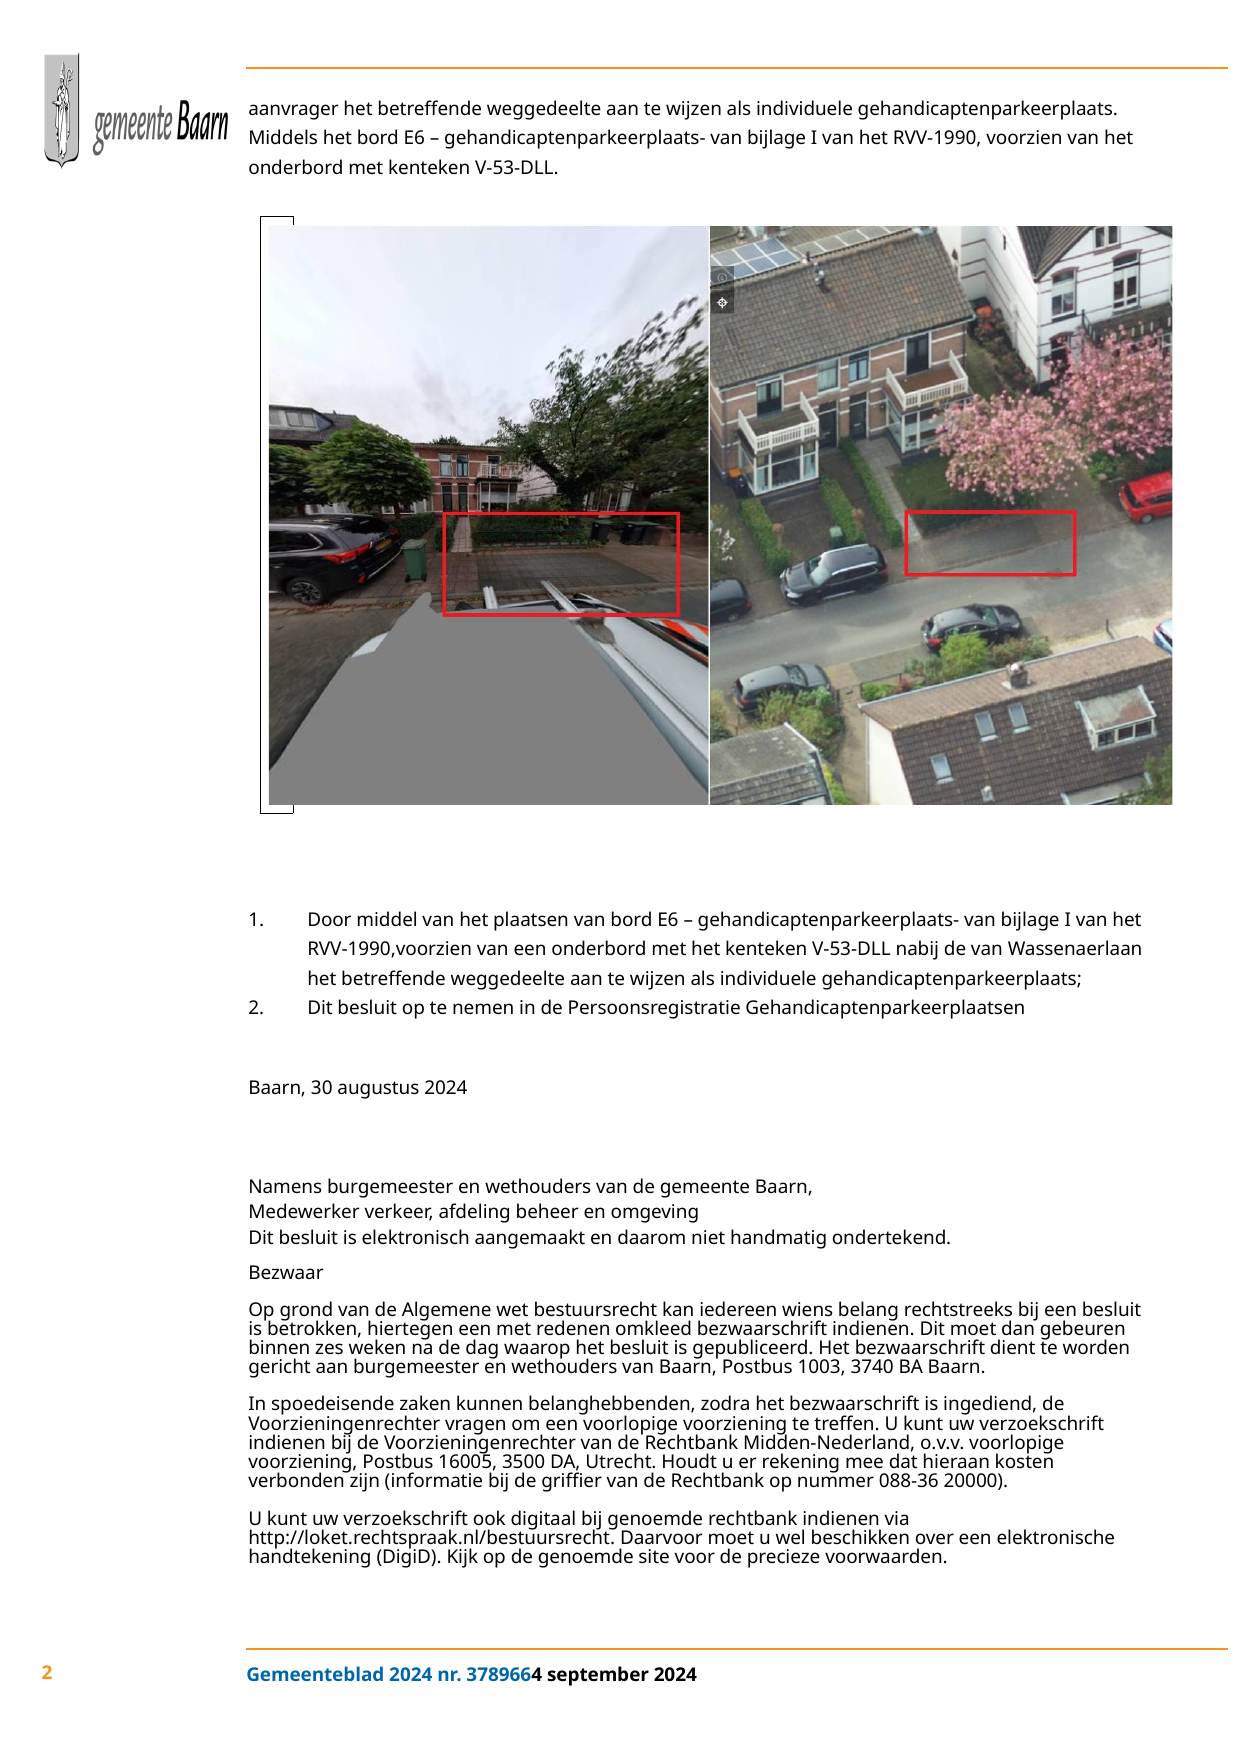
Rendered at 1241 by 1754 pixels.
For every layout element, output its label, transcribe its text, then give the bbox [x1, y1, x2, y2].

text U kunt uw verzoekschrift ook digitaal bij genoemde rechtbank indienen via http://loket.rechtspraak.nl/bestuursrecht. Daarvoor moet u wel beschikken over een elektronische handtekening (DigiD). Kijk op de genoemde site voor de precieze voorwaarden. [248, 1509, 1152, 1567]
text In spoedeisende zaken kunnen belanghebbenden, zodra het bezwaarschrift is ingediend, de Voorzieningenrechter vragen om een voorlopige voorziening te treffen. U kunt uw verzoekschrift indienen bij de Voorzieningenrechter van de Rechtbank Midden-Nederland, o.v.v. voorlopige voorziening, Postbus 16005, 3500 DA, Utrecht. Houdt u er rekening mee dat hieraan kosten verbonden zijn (informatie bij de griffier van de Rechtbank op nummer 088-36 20000). [248, 1395, 1152, 1492]
picture [41, 47, 231, 172]
text Baarn, 30 augustus 2024 [248, 1074, 1152, 1100]
picture [268, 225, 1173, 805]
list Dit besluit op te nemen in de Persoonsregistratie Gehandicaptenparkeerplaatsen [248, 994, 1152, 1020]
text Namens burgemeester en wethouders van de gemeente Baarn, [248, 1173, 1152, 1198]
text Medewerker verkeer, afdeling beheer en omgeving [248, 1198, 1152, 1224]
text aanvrager het betreffende weggedeelte aan te wijzen als individuele gehandicaptenparkeerplaats. Middels het bord E6 – gehandicaptenparkeerplaats- van bijlage I van het RVV-1990, voorzien van het onderbord met kenteken V-53-DLL. [248, 95, 1152, 180]
text Dit besluit is elektronisch aangemaakt en daarom niet handmatig ondertekend. [248, 1224, 1152, 1250]
text Op grond van de Algemene wet bestuursrecht kan iedereen wiens belang rechtstreeks bij een besluit is betrokken, hiertegen een met redenen omkleed bezwaarschrift indienen. Dit moet dan gebeuren binnen zes weken na de dag waarop het besluit is gepubliceerd. Het bezwaarschrift dient te worden gericht aan burgemeester en wethouders van Baarn, Postbus 1003, 3740 BA Baarn. [248, 1301, 1152, 1378]
list Door middel van het plaatsen van bord E6 – gehandicaptenparkeerplaats- van bijlage I van het RVV-1990,voorzien van een onderbord met het kenteken V-53-DLL nabij de van Wassenaerlaan het betreffende weggedeelte aan te wijzen als individuele gehandicaptenparkeerplaats; [248, 906, 1152, 991]
text Bezwaar [248, 1264, 1152, 1283]
